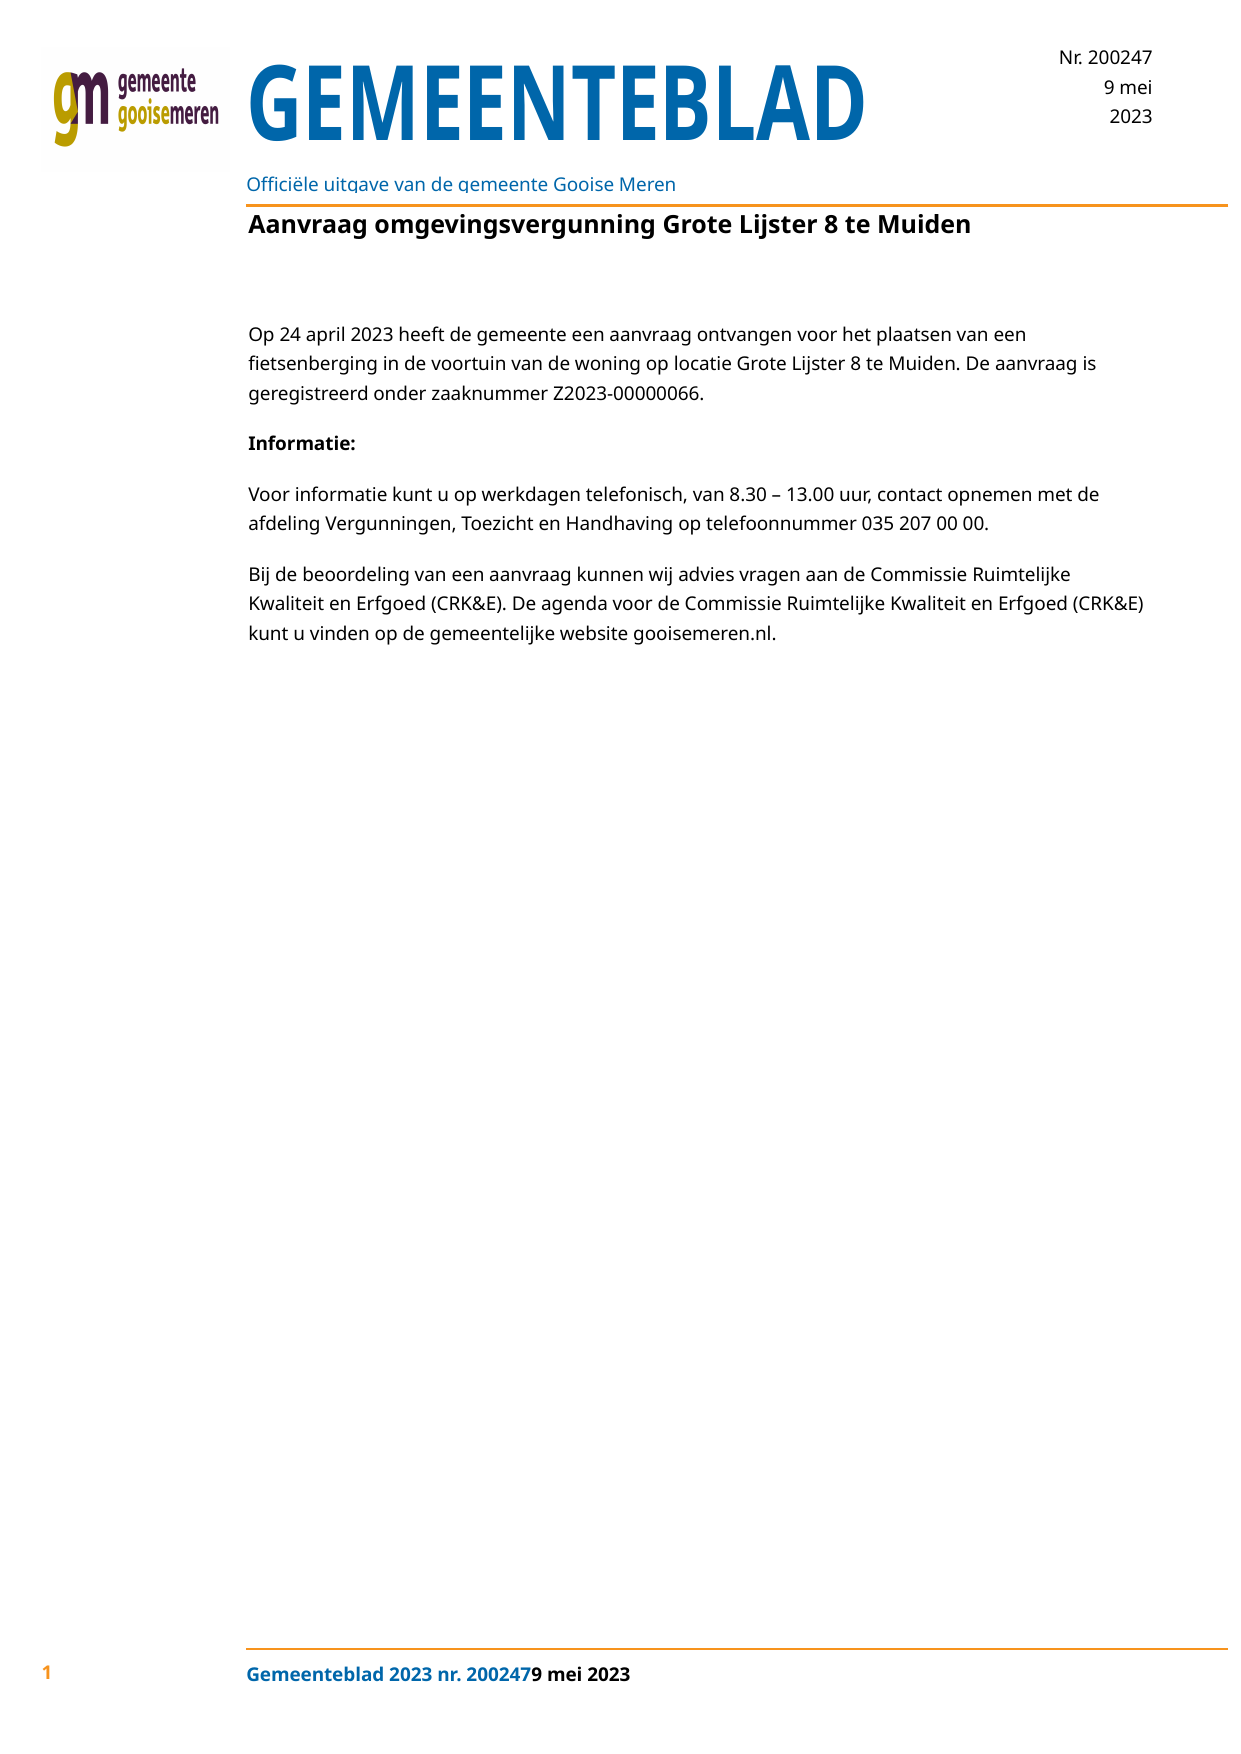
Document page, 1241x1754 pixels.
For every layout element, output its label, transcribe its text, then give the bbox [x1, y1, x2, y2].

text Voor informatie kunt u op werkdagen telefonisch, van 8.30 – 13.00 uur, contact opnemen met de afdeling Vergunningen, Toezicht en Handhaving op telefoonnummer 035 207 00 00. [248, 481, 1152, 536]
text Aanvraag omgevingsvergunning Grote Lijster 8 te Muiden [248, 207, 1152, 241]
text Op 24 april 2023 heeft de gemeente een aanvraag ontvangen voor het plaatsen van een fietsenberging in de voortuin van de woning op locatie Grote Lijster 8 te Muiden. De aanvraag is geregistreerd onder zaaknummer Z2023-00000066. [248, 321, 1152, 406]
text Bij de beoordeling van een aanvraag kunnen wij advies vragen aan de Commissie Ruimtelijke Kwaliteit en Erfgoed (CRK&E). De agenda voor de Commissie Ruimtelijke Kwaliteit en Erfgoed (CRK&E) kunt u vinden op de gemeentelijke website gooisemeren.nl. [248, 561, 1152, 646]
picture [41, 47, 231, 172]
text Informatie: [248, 430, 1152, 456]
